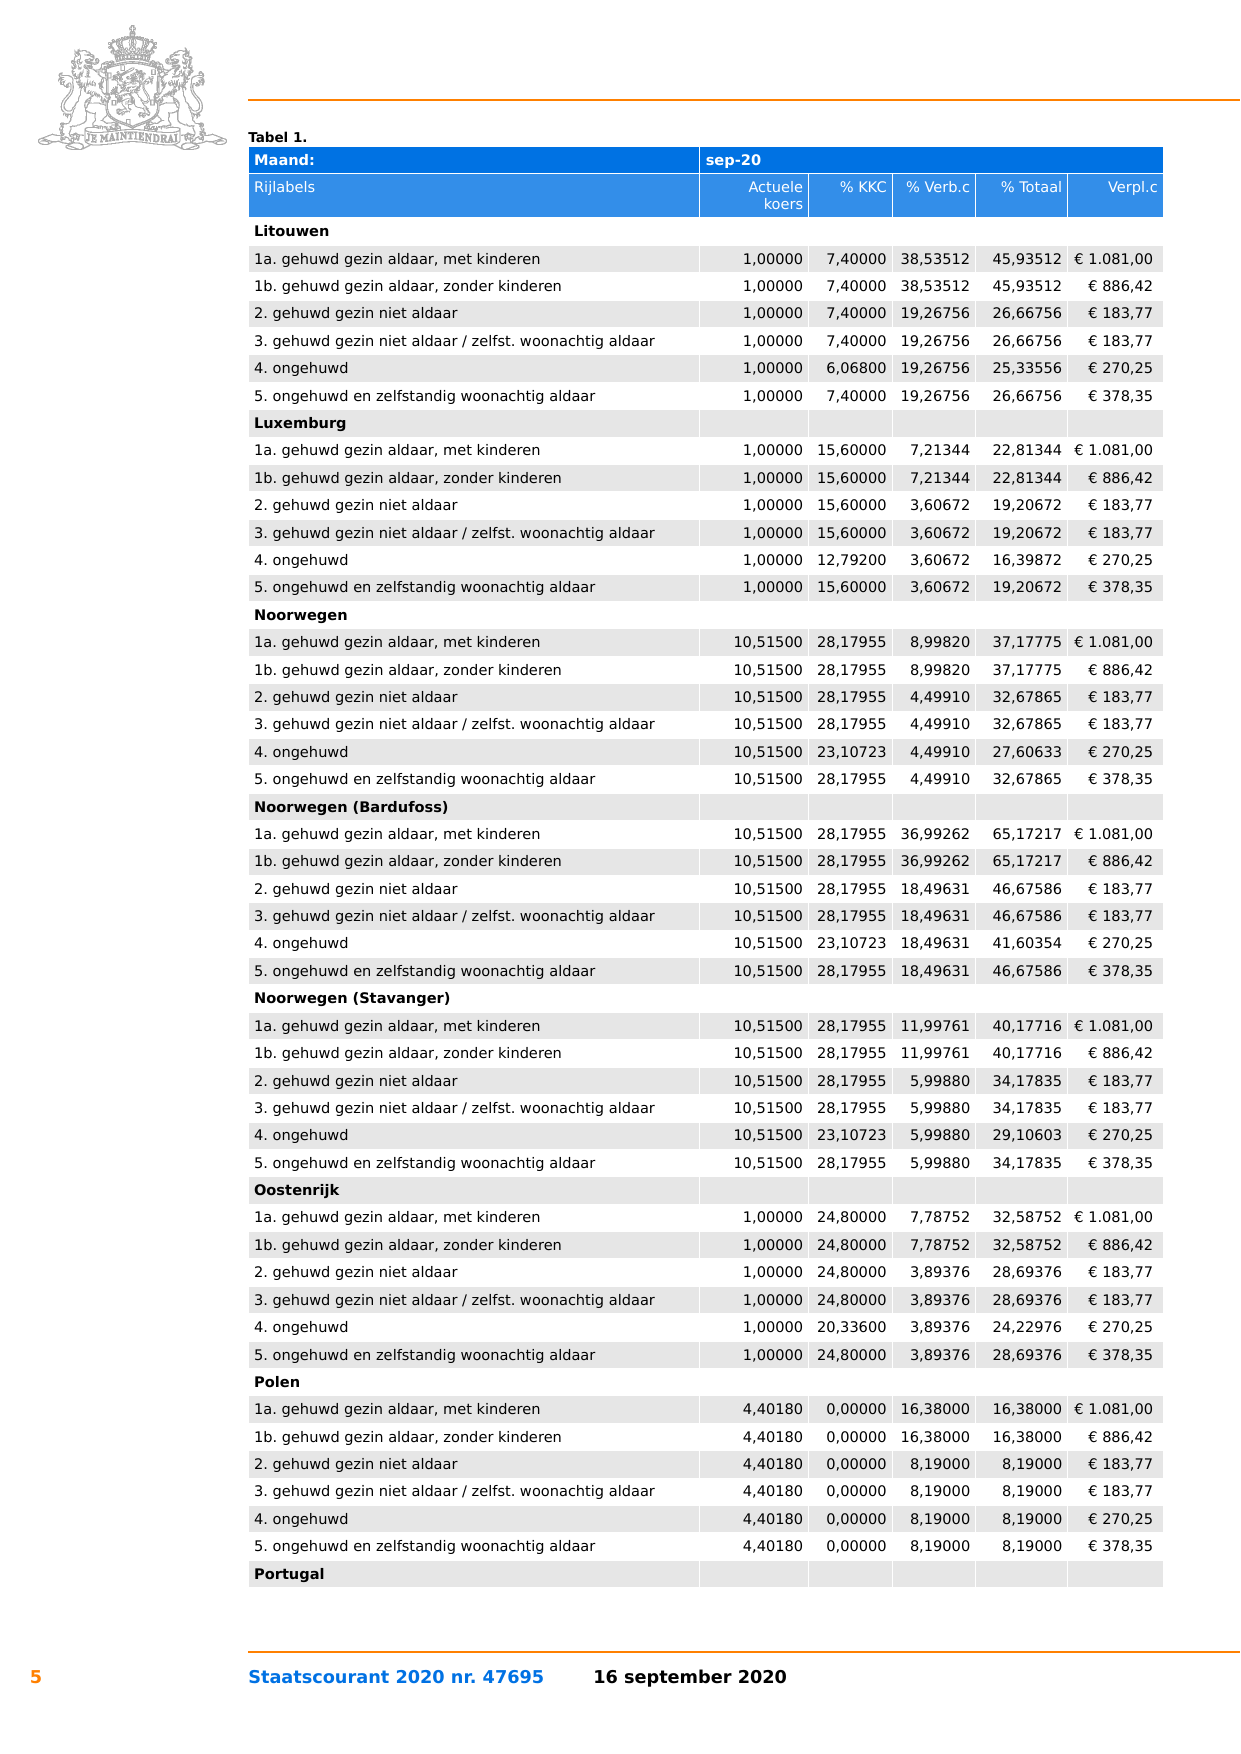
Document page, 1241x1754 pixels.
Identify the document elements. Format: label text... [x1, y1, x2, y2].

table_cell € 270,25 [1068, 931, 1163, 957]
table_cell 3. gehuwd gezin niet aldaar / zelfst. woonachtig aldaar [249, 328, 699, 354]
table_cell 65,17217 [976, 849, 1067, 875]
table_cell 8,19000 [893, 1534, 975, 1560]
table_cell [809, 1369, 892, 1395]
table_cell 18,49631 [893, 903, 975, 930]
table_cell 27,60633 [976, 739, 1067, 765]
table_cell 8,19000 [976, 1451, 1067, 1478]
table_cell 28,17955 [809, 1013, 892, 1039]
table_cell 32,67865 [976, 684, 1067, 711]
table_cell 10,51500 [700, 903, 808, 930]
table_cell 26,66756 [976, 328, 1067, 354]
table_cell 10,51500 [700, 1013, 808, 1039]
table_cell 1,00000 [700, 465, 808, 491]
table_cell 12,79200 [809, 547, 892, 573]
table_cell 5. ongehuwd en zelfstandig woonachtig aldaar [249, 766, 699, 793]
table_cell [893, 602, 975, 628]
table_cell Luxemburg [249, 410, 699, 437]
table_cell € 1.081,00 [1068, 1205, 1163, 1231]
table_cell € 378,35 [1068, 1150, 1163, 1176]
table_cell Noorwegen [249, 602, 699, 628]
table_cell 1,00000 [700, 1260, 808, 1286]
table_cell 28,17955 [809, 766, 892, 793]
table_cell 10,51500 [700, 1123, 808, 1149]
table_cell 5. ongehuwd en zelfstandig woonachtig aldaar [249, 958, 699, 984]
table_cell 19,20672 [976, 493, 1067, 519]
table_cell 4. ongehuwd [249, 1506, 699, 1532]
table_cell 2. gehuwd gezin niet aldaar [249, 1451, 699, 1478]
table_cell 19,26756 [893, 301, 975, 327]
table_cell [1068, 986, 1163, 1012]
table_cell 10,51500 [700, 1068, 808, 1094]
picture [38, 25, 227, 150]
table_cell [976, 1369, 1067, 1395]
table_cell [700, 602, 808, 628]
table_cell 8,99820 [893, 657, 975, 683]
table_cell 10,51500 [700, 931, 808, 957]
table_cell % Totaal [976, 174, 1067, 217]
table_cell 1,00000 [700, 493, 808, 519]
table_cell 28,69376 [976, 1287, 1067, 1313]
table_cell € 1.081,00 [1068, 246, 1163, 272]
table_cell € 886,42 [1068, 1040, 1163, 1067]
table_cell € 1.081,00 [1068, 821, 1163, 847]
table_cell 0,00000 [809, 1424, 892, 1450]
table_cell [893, 219, 975, 245]
table_cell sep-20 [700, 147, 1163, 173]
table_cell [1068, 602, 1163, 628]
table_cell 28,17955 [809, 1095, 892, 1121]
table_cell 22,81344 [976, 438, 1067, 464]
table_cell Noorwegen (Bardufoss) [249, 794, 699, 820]
table_cell 4,40180 [700, 1534, 808, 1560]
table_cell 46,67586 [976, 903, 1067, 930]
table_cell 28,17955 [809, 712, 892, 738]
table_cell 19,26756 [893, 383, 975, 409]
table_cell 32,58752 [976, 1232, 1067, 1258]
table_cell [700, 986, 808, 1012]
table_cell 10,51500 [700, 629, 808, 656]
table_cell [1068, 219, 1163, 245]
table_cell 1b. gehuwd gezin aldaar, zonder kinderen [249, 1232, 699, 1258]
table_cell 20,33600 [809, 1314, 892, 1341]
table_cell Oostenrijk [249, 1177, 699, 1204]
table_cell 32,58752 [976, 1205, 1067, 1231]
table_cell 4,40180 [700, 1506, 808, 1532]
table_cell 10,51500 [700, 1040, 808, 1067]
table_cell Actuele koers [700, 174, 808, 217]
table_cell 19,26756 [893, 355, 975, 382]
table_cell [809, 410, 892, 437]
table_cell 8,19000 [893, 1451, 975, 1478]
table_cell 4,49910 [893, 684, 975, 711]
table_cell 23,10723 [809, 931, 892, 957]
table_cell 2. gehuwd gezin niet aldaar [249, 684, 699, 711]
table_cell 28,17955 [809, 684, 892, 711]
table_cell 24,80000 [809, 1260, 892, 1286]
table_cell [700, 219, 808, 245]
table_cell 1,00000 [700, 547, 808, 573]
table_cell € 1.081,00 [1068, 629, 1163, 656]
table_cell 18,49631 [893, 958, 975, 984]
table_cell 4. ongehuwd [249, 931, 699, 957]
table_cell Maand: [249, 147, 699, 173]
table_cell 3. gehuwd gezin niet aldaar / zelfst. woonachtig aldaar [249, 520, 699, 546]
table_cell 24,80000 [809, 1205, 892, 1231]
table_cell € 270,25 [1068, 547, 1163, 573]
table_cell 29,10603 [976, 1123, 1067, 1149]
table_cell 1a. gehuwd gezin aldaar, met kinderen [249, 821, 699, 847]
table_cell 4. ongehuwd [249, 1123, 699, 1149]
table_cell [809, 1177, 892, 1204]
table_cell 10,51500 [700, 739, 808, 765]
table_cell 3,60672 [893, 493, 975, 519]
table_cell [809, 1561, 892, 1587]
table_cell 2. gehuwd gezin niet aldaar [249, 1068, 699, 1094]
table_cell 16,38000 [893, 1424, 975, 1450]
table_cell 4,49910 [893, 766, 975, 793]
table_cell 1,00000 [700, 1342, 808, 1368]
table_cell 28,17955 [809, 629, 892, 656]
table_cell 6,06800 [809, 355, 892, 382]
table_cell € 378,35 [1068, 1342, 1163, 1368]
table_cell € 378,35 [1068, 1534, 1163, 1560]
table_cell € 183,77 [1068, 1068, 1163, 1094]
table_cell 3,60672 [893, 547, 975, 573]
table_cell 18,49631 [893, 931, 975, 957]
table_cell 0,00000 [809, 1451, 892, 1478]
table_cell 1a. gehuwd gezin aldaar, met kinderen [249, 246, 699, 272]
table_cell 32,67865 [976, 712, 1067, 738]
table_cell 26,66756 [976, 301, 1067, 327]
table_cell [1068, 410, 1163, 437]
table_cell 18,49631 [893, 876, 975, 902]
table_cell 34,17835 [976, 1150, 1067, 1176]
table_cell [976, 410, 1067, 437]
table_cell 28,17955 [809, 849, 892, 875]
table_cell 4,49910 [893, 712, 975, 738]
table_cell 1,00000 [700, 1287, 808, 1313]
table_cell 4,40180 [700, 1479, 808, 1505]
table_cell [976, 602, 1067, 628]
table_cell 1,00000 [700, 438, 808, 464]
table_cell € 886,42 [1068, 465, 1163, 491]
table_cell [976, 794, 1067, 820]
table_cell 10,51500 [700, 1095, 808, 1121]
table_cell 8,19000 [976, 1534, 1067, 1560]
table_cell 10,51500 [700, 958, 808, 984]
table_cell € 378,35 [1068, 766, 1163, 793]
table_cell € 183,77 [1068, 903, 1163, 930]
table_cell 3. gehuwd gezin niet aldaar / zelfst. woonachtig aldaar [249, 712, 699, 738]
table_cell 28,17955 [809, 657, 892, 683]
table_cell 28,17955 [809, 958, 892, 984]
table_cell € 183,77 [1068, 493, 1163, 519]
table_cell 34,17835 [976, 1095, 1067, 1121]
table_cell 5,99880 [893, 1123, 975, 1149]
table_cell 10,51500 [700, 712, 808, 738]
table_cell 3. gehuwd gezin niet aldaar / zelfst. woonachtig aldaar [249, 903, 699, 930]
table_cell 4,40180 [700, 1451, 808, 1478]
table_cell 3,60672 [893, 575, 975, 601]
table_cell € 1.081,00 [1068, 438, 1163, 464]
table_cell 36,99262 [893, 849, 975, 875]
table_cell 3,89376 [893, 1342, 975, 1368]
table_cell 38,53512 [893, 273, 975, 299]
table_cell [809, 986, 892, 1012]
table_cell € 270,25 [1068, 739, 1163, 765]
table_cell 10,51500 [700, 876, 808, 902]
table_cell Verpl.c [1068, 174, 1163, 217]
table_cell 37,17775 [976, 629, 1067, 656]
table_cell 24,80000 [809, 1232, 892, 1258]
table_cell 3. gehuwd gezin niet aldaar / zelfst. woonachtig aldaar [249, 1287, 699, 1313]
table_cell [700, 794, 808, 820]
table_cell 24,80000 [809, 1342, 892, 1368]
table_cell [809, 794, 892, 820]
table_cell 0,00000 [809, 1506, 892, 1532]
table_cell 16,38000 [976, 1424, 1067, 1450]
table_cell 3,60672 [893, 520, 975, 546]
table_cell 65,17217 [976, 821, 1067, 847]
table_cell 8,19000 [976, 1506, 1067, 1532]
table_cell 19,20672 [976, 575, 1067, 601]
table_cell 15,60000 [809, 493, 892, 519]
table_cell 1b. gehuwd gezin aldaar, zonder kinderen [249, 1424, 699, 1450]
table_cell [976, 1177, 1067, 1204]
table_cell [700, 1369, 808, 1395]
table_cell 8,99820 [893, 629, 975, 656]
table_cell 28,17955 [809, 1040, 892, 1067]
table_cell [893, 1177, 975, 1204]
table_cell 11,99761 [893, 1040, 975, 1067]
table_cell 5,99880 [893, 1095, 975, 1121]
table_cell 46,67586 [976, 958, 1067, 984]
table_cell 1,00000 [700, 1232, 808, 1258]
table_cell 0,00000 [809, 1479, 892, 1505]
table_cell [976, 1561, 1067, 1587]
table_cell 1b. gehuwd gezin aldaar, zonder kinderen [249, 657, 699, 683]
table_cell 1a. gehuwd gezin aldaar, met kinderen [249, 1205, 699, 1231]
table_cell 22,81344 [976, 465, 1067, 491]
table_cell 1,00000 [700, 1205, 808, 1231]
table_cell € 886,42 [1068, 849, 1163, 875]
table_cell € 886,42 [1068, 1232, 1163, 1258]
table_cell 5. ongehuwd en zelfstandig woonachtig aldaar [249, 1342, 699, 1368]
table_cell 1,00000 [700, 328, 808, 354]
table_cell 1b. gehuwd gezin aldaar, zonder kinderen [249, 1040, 699, 1067]
table_cell 4,40180 [700, 1424, 808, 1450]
table_cell 4,40180 [700, 1396, 808, 1423]
table_cell 4. ongehuwd [249, 739, 699, 765]
table_cell 25,33556 [976, 355, 1067, 382]
table_cell 23,10723 [809, 739, 892, 765]
table_cell 3. gehuwd gezin niet aldaar / zelfst. woonachtig aldaar [249, 1479, 699, 1505]
table_cell 10,51500 [700, 766, 808, 793]
table_cell 28,69376 [976, 1260, 1067, 1286]
table_cell € 1.081,00 [1068, 1396, 1163, 1423]
table_cell € 1.081,00 [1068, 1013, 1163, 1039]
table_cell 28,17955 [809, 821, 892, 847]
table_cell 2. gehuwd gezin niet aldaar [249, 1260, 699, 1286]
table_cell 3,89376 [893, 1287, 975, 1313]
table_cell 5. ongehuwd en zelfstandig woonachtig aldaar [249, 383, 699, 409]
table_cell 2. gehuwd gezin niet aldaar [249, 876, 699, 902]
table_cell 8,19000 [893, 1506, 975, 1532]
table_cell 15,60000 [809, 520, 892, 546]
table_cell 5. ongehuwd en zelfstandig woonachtig aldaar [249, 575, 699, 601]
table_header Tabel 1. [248, 130, 1163, 146]
table_cell 4. ongehuwd [249, 547, 699, 573]
table_cell 19,26756 [893, 328, 975, 354]
table_cell 3,89376 [893, 1314, 975, 1341]
table_cell 4. ongehuwd [249, 1314, 699, 1341]
table_cell % Verb.c [893, 174, 975, 217]
table_cell 19,20672 [976, 520, 1067, 546]
table_cell [893, 410, 975, 437]
table_cell 10,51500 [700, 849, 808, 875]
table_cell [893, 986, 975, 1012]
table_cell 1,00000 [700, 273, 808, 299]
table_cell 7,21344 [893, 465, 975, 491]
table_cell 41,60354 [976, 931, 1067, 957]
table_cell 28,17955 [809, 876, 892, 902]
table_cell 8,19000 [976, 1479, 1067, 1505]
table_cell [809, 219, 892, 245]
table_cell 4,49910 [893, 739, 975, 765]
table_cell 28,69376 [976, 1342, 1067, 1368]
table_cell 15,60000 [809, 438, 892, 464]
table_cell 4. ongehuwd [249, 355, 699, 382]
table_cell Rijlabels [249, 174, 699, 217]
table_cell [700, 1561, 808, 1587]
table_cell 46,67586 [976, 876, 1067, 902]
table_cell 10,51500 [700, 684, 808, 711]
table_cell € 183,77 [1068, 1287, 1163, 1313]
table_cell 24,80000 [809, 1287, 892, 1313]
table_cell 1b. gehuwd gezin aldaar, zonder kinderen [249, 465, 699, 491]
table_cell 7,40000 [809, 246, 892, 272]
table_cell 28,17955 [809, 1068, 892, 1094]
table_cell 10,51500 [700, 821, 808, 847]
table_cell 0,00000 [809, 1396, 892, 1423]
table_cell 1,00000 [700, 520, 808, 546]
table_cell € 183,77 [1068, 328, 1163, 354]
table_cell 15,60000 [809, 465, 892, 491]
table_cell 7,40000 [809, 301, 892, 327]
table_cell € 378,35 [1068, 958, 1163, 984]
table_cell 3,89376 [893, 1260, 975, 1286]
table_cell 2. gehuwd gezin niet aldaar [249, 301, 699, 327]
table_cell € 183,77 [1068, 1260, 1163, 1286]
table_cell 45,93512 [976, 273, 1067, 299]
table_cell € 183,77 [1068, 1095, 1163, 1121]
table_cell € 886,42 [1068, 1424, 1163, 1450]
table_cell 38,53512 [893, 246, 975, 272]
table_cell € 183,77 [1068, 1479, 1163, 1505]
table_cell 7,78752 [893, 1205, 975, 1231]
table_cell 5. ongehuwd en zelfstandig woonachtig aldaar [249, 1150, 699, 1176]
table_cell Polen [249, 1369, 699, 1395]
table_cell 1a. gehuwd gezin aldaar, met kinderen [249, 629, 699, 656]
table_cell 5. ongehuwd en zelfstandig woonachtig aldaar [249, 1534, 699, 1560]
table_cell € 378,35 [1068, 383, 1163, 409]
table_cell [893, 1369, 975, 1395]
table_cell 16,38000 [893, 1396, 975, 1423]
table_cell 24,22976 [976, 1314, 1067, 1341]
table_cell 7,40000 [809, 273, 892, 299]
table_cell 1a. gehuwd gezin aldaar, met kinderen [249, 1396, 699, 1423]
table_cell [809, 602, 892, 628]
table_cell 2. gehuwd gezin niet aldaar [249, 493, 699, 519]
table_cell 7,40000 [809, 383, 892, 409]
table_cell € 183,77 [1068, 1451, 1163, 1478]
table_cell 1b. gehuwd gezin aldaar, zonder kinderen [249, 273, 699, 299]
table_cell 1,00000 [700, 383, 808, 409]
table_cell [976, 219, 1067, 245]
table_cell 7,21344 [893, 438, 975, 464]
table_cell [1068, 794, 1163, 820]
table_cell [1068, 1561, 1163, 1587]
table_cell 28,17955 [809, 903, 892, 930]
table_cell 1,00000 [700, 301, 808, 327]
table_cell € 886,42 [1068, 657, 1163, 683]
table_cell 15,60000 [809, 575, 892, 601]
table_cell 40,17716 [976, 1013, 1067, 1039]
table_cell [1068, 1369, 1163, 1395]
table_cell [1068, 1177, 1163, 1204]
table_cell 5,99880 [893, 1150, 975, 1176]
table_cell 5,99880 [893, 1068, 975, 1094]
table_cell € 183,77 [1068, 520, 1163, 546]
table_cell [700, 410, 808, 437]
table_cell 1a. gehuwd gezin aldaar, met kinderen [249, 1013, 699, 1039]
table_cell 10,51500 [700, 1150, 808, 1176]
table_cell 11,99761 [893, 1013, 975, 1039]
table_cell 1,00000 [700, 355, 808, 382]
table_cell € 270,25 [1068, 355, 1163, 382]
table_cell % KKC [809, 174, 892, 217]
table_cell € 378,35 [1068, 575, 1163, 601]
table_cell Portugal [249, 1561, 699, 1587]
table_cell 1,00000 [700, 246, 808, 272]
table_cell Noorwegen (Stavanger) [249, 986, 699, 1012]
table_cell 1,00000 [700, 1314, 808, 1341]
table_cell 1a. gehuwd gezin aldaar, met kinderen [249, 438, 699, 464]
table_cell € 270,25 [1068, 1123, 1163, 1149]
table_cell 1,00000 [700, 575, 808, 601]
table_cell 16,39872 [976, 547, 1067, 573]
table_cell € 270,25 [1068, 1506, 1163, 1532]
table_cell 37,17775 [976, 657, 1067, 683]
table_cell Litouwen [249, 219, 699, 245]
table_cell [893, 1561, 975, 1587]
table_cell € 886,42 [1068, 273, 1163, 299]
table_cell 16,38000 [976, 1396, 1067, 1423]
table_cell 7,78752 [893, 1232, 975, 1258]
table_cell € 270,25 [1068, 1314, 1163, 1341]
table_cell 45,93512 [976, 246, 1067, 272]
table_cell 8,19000 [893, 1479, 975, 1505]
table_cell € 183,77 [1068, 712, 1163, 738]
table_cell [893, 794, 975, 820]
table_cell 36,99262 [893, 821, 975, 847]
table_cell 1b. gehuwd gezin aldaar, zonder kinderen [249, 849, 699, 875]
table_cell € 183,77 [1068, 876, 1163, 902]
table_cell [976, 986, 1067, 1012]
table_cell 28,17955 [809, 1150, 892, 1176]
table_cell 23,10723 [809, 1123, 892, 1149]
table_cell 34,17835 [976, 1068, 1067, 1094]
table_cell € 183,77 [1068, 684, 1163, 711]
table_cell 3. gehuwd gezin niet aldaar / zelfst. woonachtig aldaar [249, 1095, 699, 1121]
table_cell 0,00000 [809, 1534, 892, 1560]
table_cell 7,40000 [809, 328, 892, 354]
table_cell 40,17716 [976, 1040, 1067, 1067]
table_cell € 183,77 [1068, 301, 1163, 327]
table_cell 32,67865 [976, 766, 1067, 793]
table_cell 26,66756 [976, 383, 1067, 409]
table_cell 10,51500 [700, 657, 808, 683]
table_cell [700, 1177, 808, 1204]
